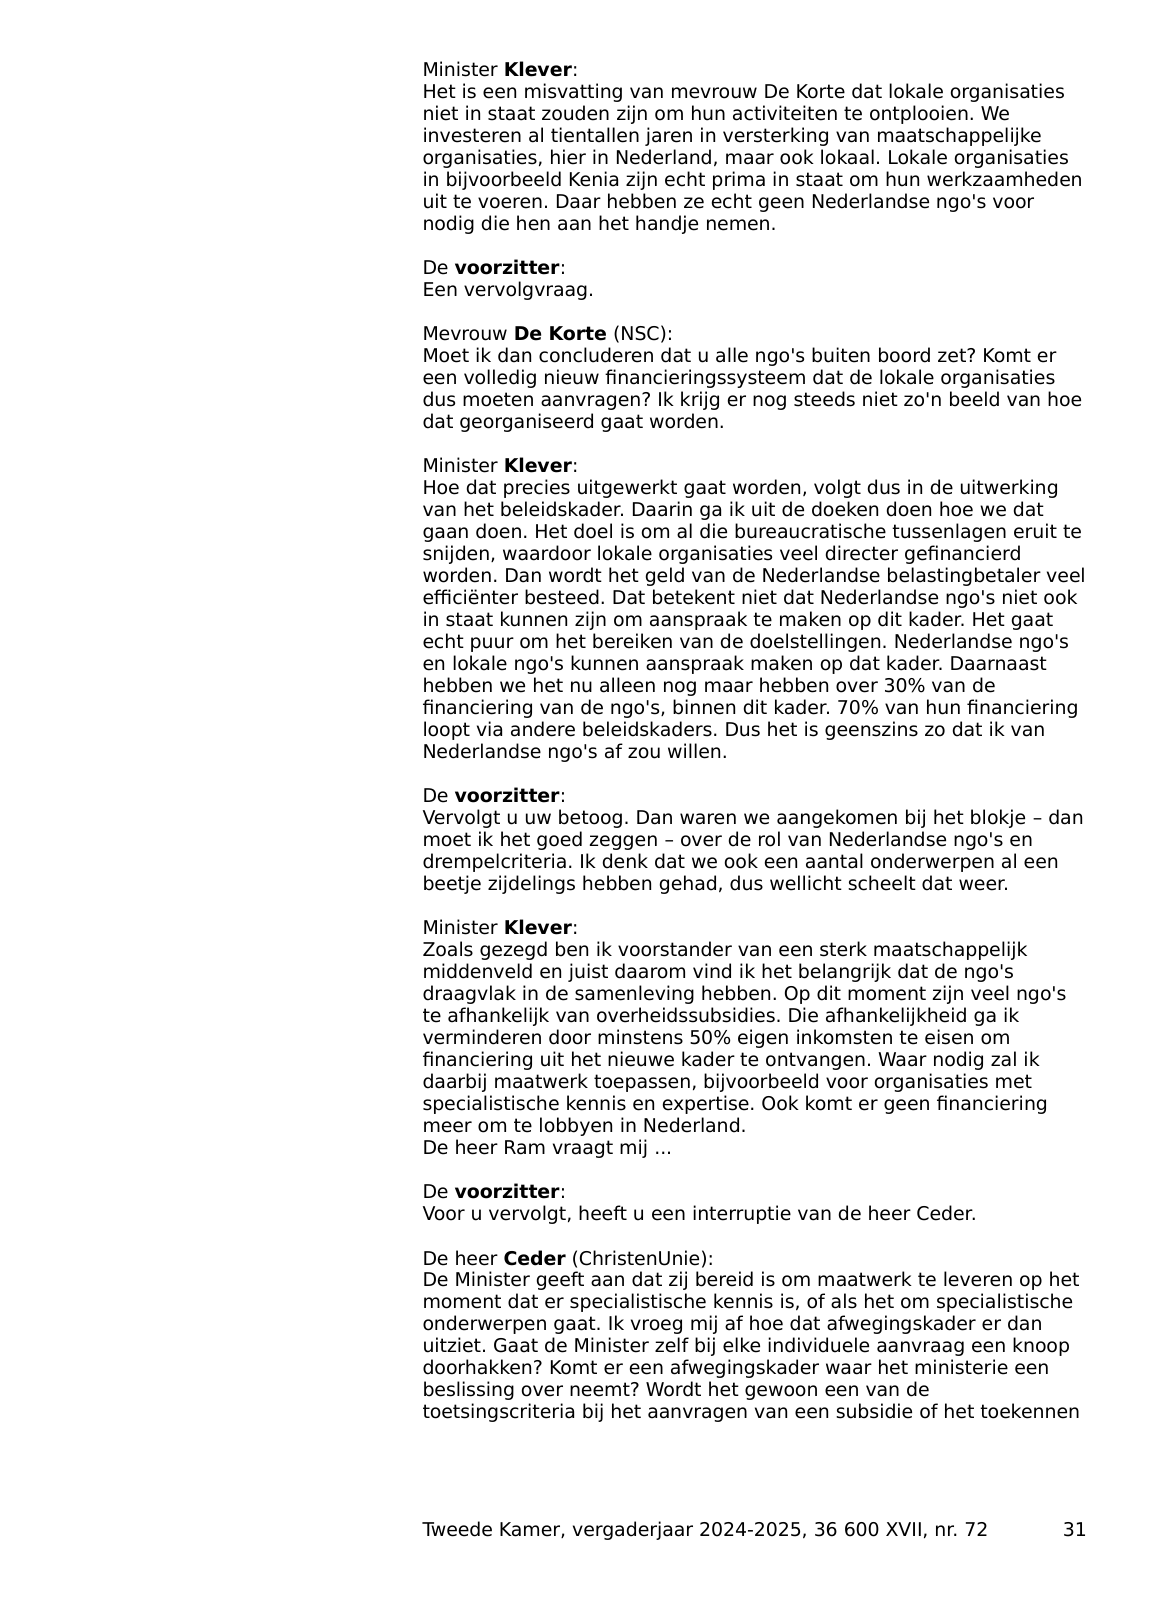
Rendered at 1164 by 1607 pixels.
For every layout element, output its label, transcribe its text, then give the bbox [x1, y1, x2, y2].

text De voorzitter: [422, 785, 1087, 807]
text Een vervolgvraag. [422, 279, 1087, 301]
text De heer Ceder (ChristenUnie): [422, 1247, 1087, 1269]
text Vervolgt u uw betoog. Dan waren we aangekomen bij het blokje – dan moet ik het goed zeggen – over de rol van Nederlandse ngo's en drempelcriteria. Ik denk dat we ook een aantal onderwerpen al een beetje zijdelings hebben gehad, dus wellicht scheelt dat weer. [422, 807, 1087, 895]
text Hoe dat precies uitgewerkt gaat worden, volgt dus in de uitwerking van het beleidskader. Daarin ga ik uit de doeken doen hoe we dat gaan doen. Het doel is om al die bureaucratische tussenlagen eruit te snijden, waardoor lokale organisaties veel directer gefinancierd worden. Dan wordt het geld van de Nederlandse belastingbetaler veel efficiënter besteed. Dat betekent niet dat Nederlandse ngo's niet ook in staat kunnen zijn om aanspraak te maken op dit kader. Het gaat echt puur om het bereiken van de doelstellingen. Nederlandse ngo's en lokale ngo's kunnen aanspraak maken op dat kader. Daarnaast hebben we het nu alleen nog maar hebben over 30% van de financiering van de ngo's, binnen dit kader. 70% van hun financiering loopt via andere beleidskaders. Dus het is geenszins zo dat ik van Nederlandse ngo's af zou willen. [422, 477, 1087, 763]
text De voorzitter: [422, 1181, 1087, 1203]
text Het is een misvatting van mevrouw De Korte dat lokale organisaties niet in staat zouden zijn om hun activiteiten te ontplooien. We investeren al tientallen jaren in versterking van maatschappelijke organisaties, hier in Nederland, maar ook lokaal. Lokale organisaties in bijvoorbeeld Kenia zijn echt prima in staat om hun werkzaamheden uit te voeren. Daar hebben ze echt geen Nederlandse ngo's voor nodig die hen aan het handje nemen. [422, 81, 1087, 235]
text Minister Klever: [422, 455, 1087, 477]
text Mevrouw De Korte (NSC): [422, 323, 1087, 345]
text Voor u vervolgt, heeft u een interruptie van de heer Ceder. [422, 1203, 1087, 1225]
text De voorzitter: [422, 257, 1087, 279]
text Minister Klever: [422, 917, 1087, 939]
text Minister Klever: [422, 59, 1087, 81]
text Moet ik dan concluderen dat u alle ngo's buiten boord zet? Komt er een volledig nieuw financieringssysteem dat de lokale organisaties dus moeten aanvragen? Ik krijg er nog steeds niet zo'n beeld van hoe dat georganiseerd gaat worden. [422, 345, 1087, 433]
text Zoals gezegd ben ik voorstander van een sterk maatschappelijk middenveld en juist daarom vind ik het belangrijk dat de ngo's draagvlak in de samenleving hebben. Op dit moment zijn veel ngo's te afhankelijk van overheidssubsidies. Die afhankelijkheid ga ik verminderen door minstens 50% eigen inkomsten te eisen om financiering uit het nieuwe kader te ontvangen. Waar nodig zal ik daarbij maatwerk toepassen, bijvoorbeeld voor organisaties met specialistische kennis en expertise. Ook komt er geen financiering meer om te lobbyen in Nederland. [422, 939, 1087, 1137]
text De Minister geeft aan dat zij bereid is om maatwerk te leveren op het moment dat er specialistische kennis is, of als het om specialistische onderwerpen gaat. Ik vroeg mij af hoe dat afwegingskader er dan uitziet. Gaat de Minister zelf bij elke individuele aanvraag een knoop doorhakken? Komt er een afwegingskader waar het ministerie een beslissing over neemt? Wordt het gewoon een van de toetsingscriteria bij het aanvragen van een subsidie of het toekennen [422, 1269, 1087, 1423]
text De heer Ram vraagt mij ... [422, 1137, 1087, 1159]
